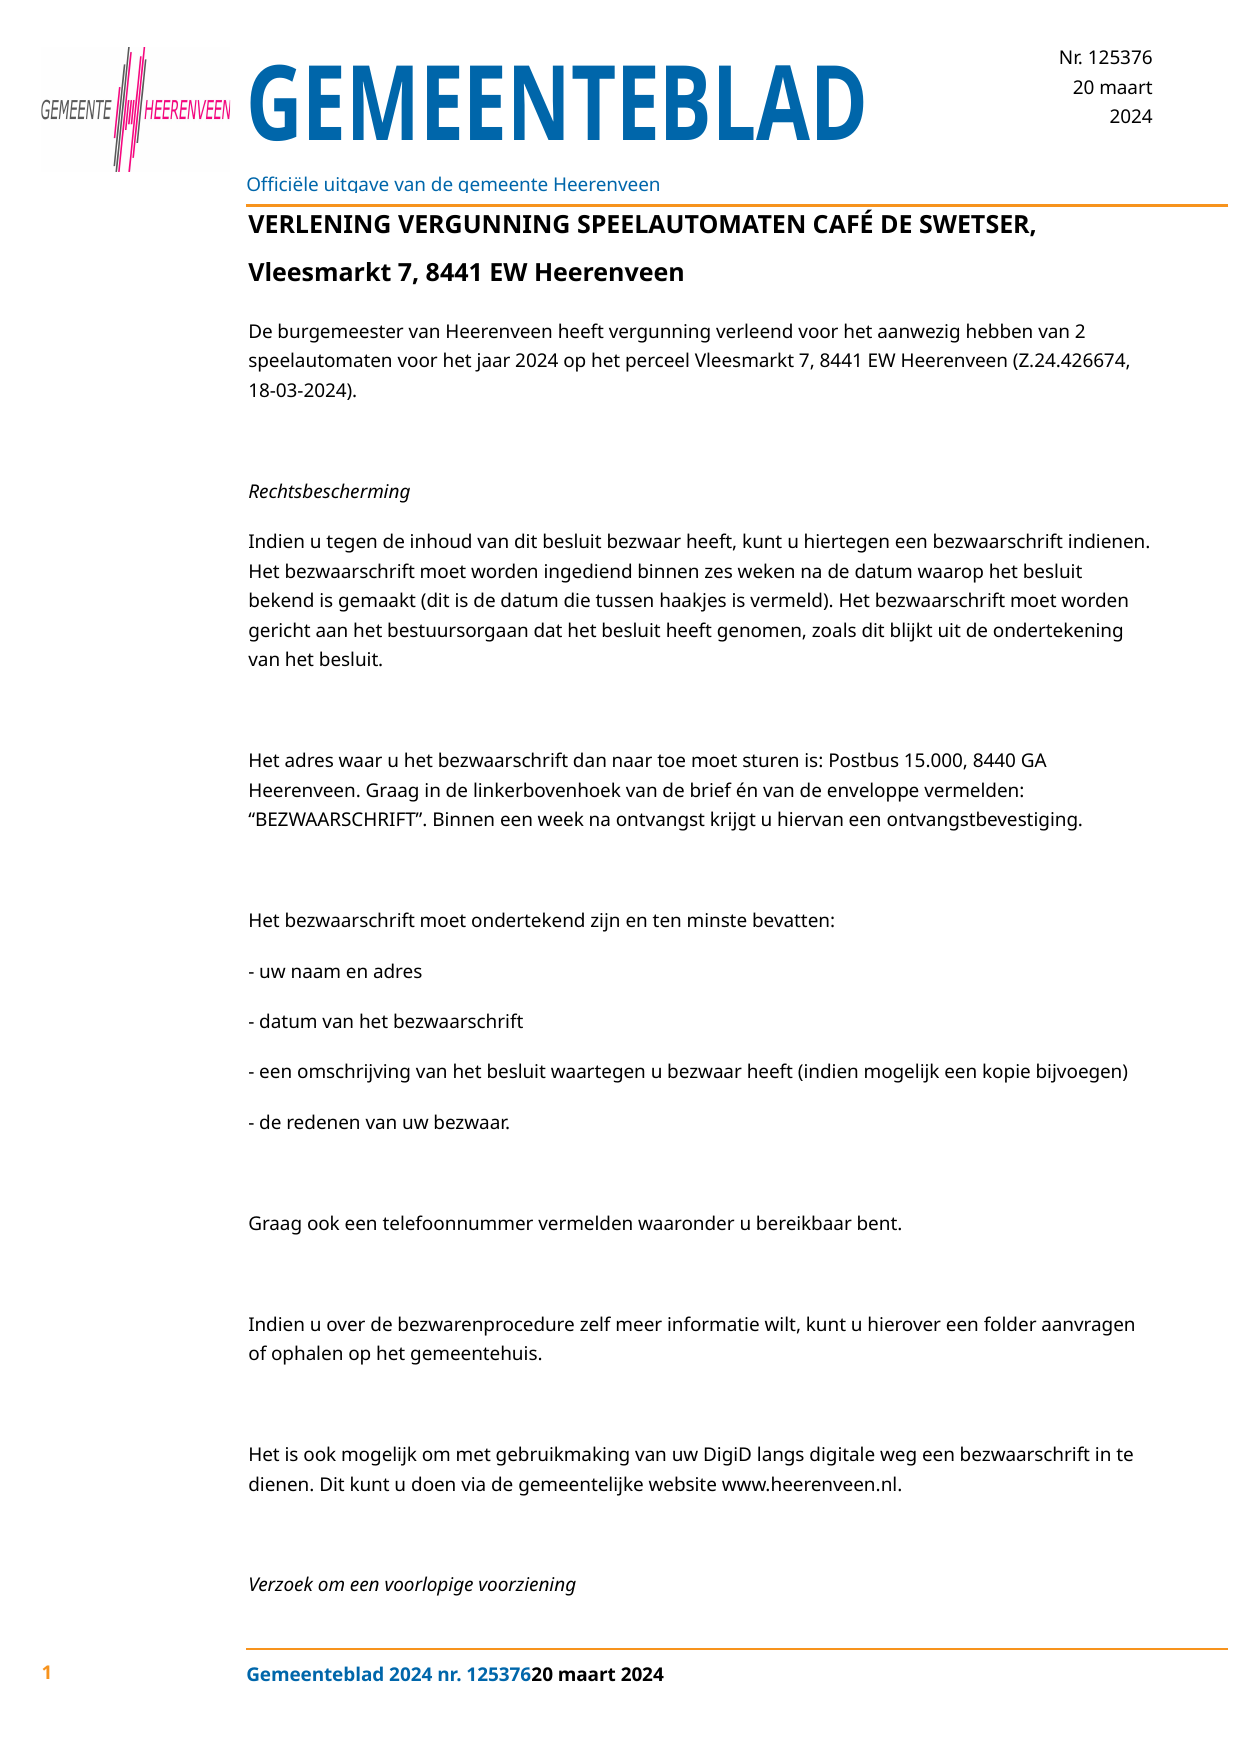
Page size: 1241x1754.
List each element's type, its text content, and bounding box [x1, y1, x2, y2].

text Graag ook een telefoonnummer vermelden waaronder u bereikbaar bent. [248, 1210, 1152, 1236]
text - datum van het bezwaarschrift [248, 1008, 1152, 1034]
text Indien u over de bezwarenprocedure zelf meer informatie wilt, kunt u hierover een folder aanvragen of ophalen op het gemeentehuis. [248, 1311, 1152, 1366]
text Het adres waar u het bezwaarschrift dan naar toe moet sturen is: Postbus 15.000, 8440 GA Heerenveen. Graag in de linkerbovenhoek van de brief én van de enveloppe vermelden: “BEZWAARSCHRIFT”. Binnen een week na ontvangst krijgt u hiervan een ontvangstbevestiging. [248, 747, 1152, 832]
text VERLENING VERGUNNING SPEELAUTOMATEN CAFÉ DE SWETSER, Vleesmarkt 7, 8441 EW Heerenveen [248, 207, 1152, 288]
picture [41, 47, 231, 172]
text - een omschrijving van het besluit waartegen u bezwaar heeft (indien mogelijk een kopie bijvoegen) [248, 1059, 1152, 1084]
text Het is ook mogelijk om met gebruikmaking van uw DigiD langs digitale weg een bezwaarschrift in te dienen. Dit kunt u doen via de gemeentelijke website www.heerenveen.nl. [248, 1441, 1152, 1497]
text - de redenen van uw bezwaar. [248, 1109, 1152, 1135]
text De burgemeester van Heerenveen heeft vergunning verleend voor het aanwezig hebben van 2 speelautomaten voor het jaar 2024 op het perceel Vleesmarkt 7, 8441 EW Heerenveen (Z.24.426674, 18-03-2024). [248, 318, 1152, 403]
text Verzoek om een voorlopige voorziening [248, 1572, 1152, 1597]
text - uw naam en adres [248, 958, 1152, 984]
text Indien u tegen de inhoud van dit besluit bezwaar heeft, kunt u hiertegen een bezwaarschrift indienen. Het bezwaarschrift moet worden ingediend binnen zes weken na de datum waarop het besluit bekend is gemaakt (dit is de datum die tussen haakjes is vermeld). Het bezwaarschrift moet worden gericht aan het bestuursorgaan dat het besluit heeft genomen, zoals dit blijkt uit de ondertekening van het besluit. [248, 528, 1152, 672]
text Het bezwaarschrift moet ondertekend zijn en ten minste bevatten: [248, 907, 1152, 933]
text Rechtsbescherming [248, 478, 1152, 504]
